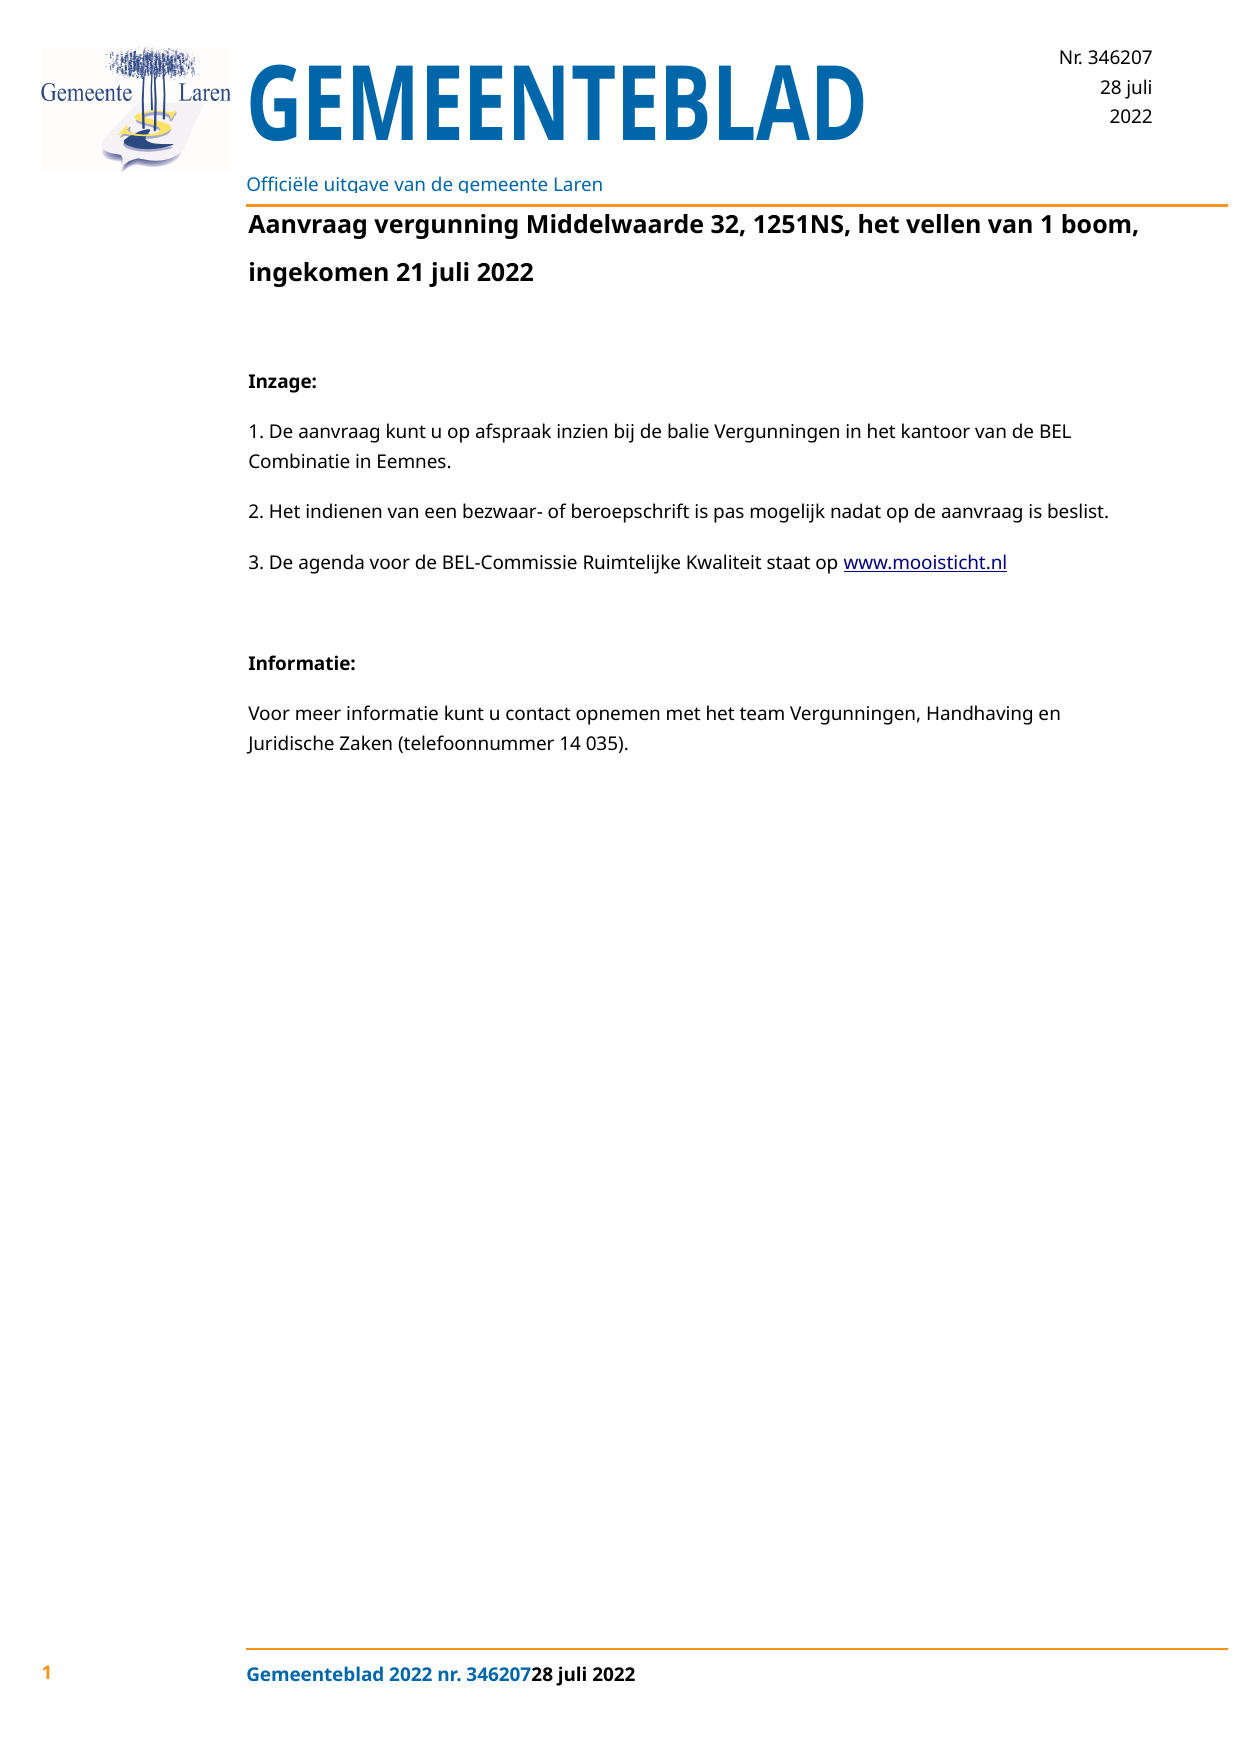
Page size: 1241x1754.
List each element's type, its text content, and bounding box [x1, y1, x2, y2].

text 3. De agenda voor de BEL-Commissie Ruimtelijke Kwaliteit staat op www.mooisticht.nl [248, 549, 1152, 575]
picture [41, 47, 231, 172]
text Informatie: [248, 650, 1152, 676]
text Aanvraag vergunning Middelwaarde 32, 1251NS, het vellen van 1 boom, ingekomen 21 juli 2022 [248, 207, 1152, 288]
text 1. De aanvraag kunt u op afspraak inzien bij de balie Vergunningen in het kantoor van de BEL Combinatie in Eemnes. [248, 419, 1152, 474]
text Voor meer informatie kunt u contact opnemen met het team Vergunningen, Handhaving en Juridische Zaken (telefoonnummer 14 035). [248, 700, 1152, 756]
text 2. Het indienen van een bezwaar- of beroepschrift is pas mogelijk nadat op de aanvraag is beslist. [248, 499, 1152, 524]
text Inzage: [248, 368, 1152, 394]
